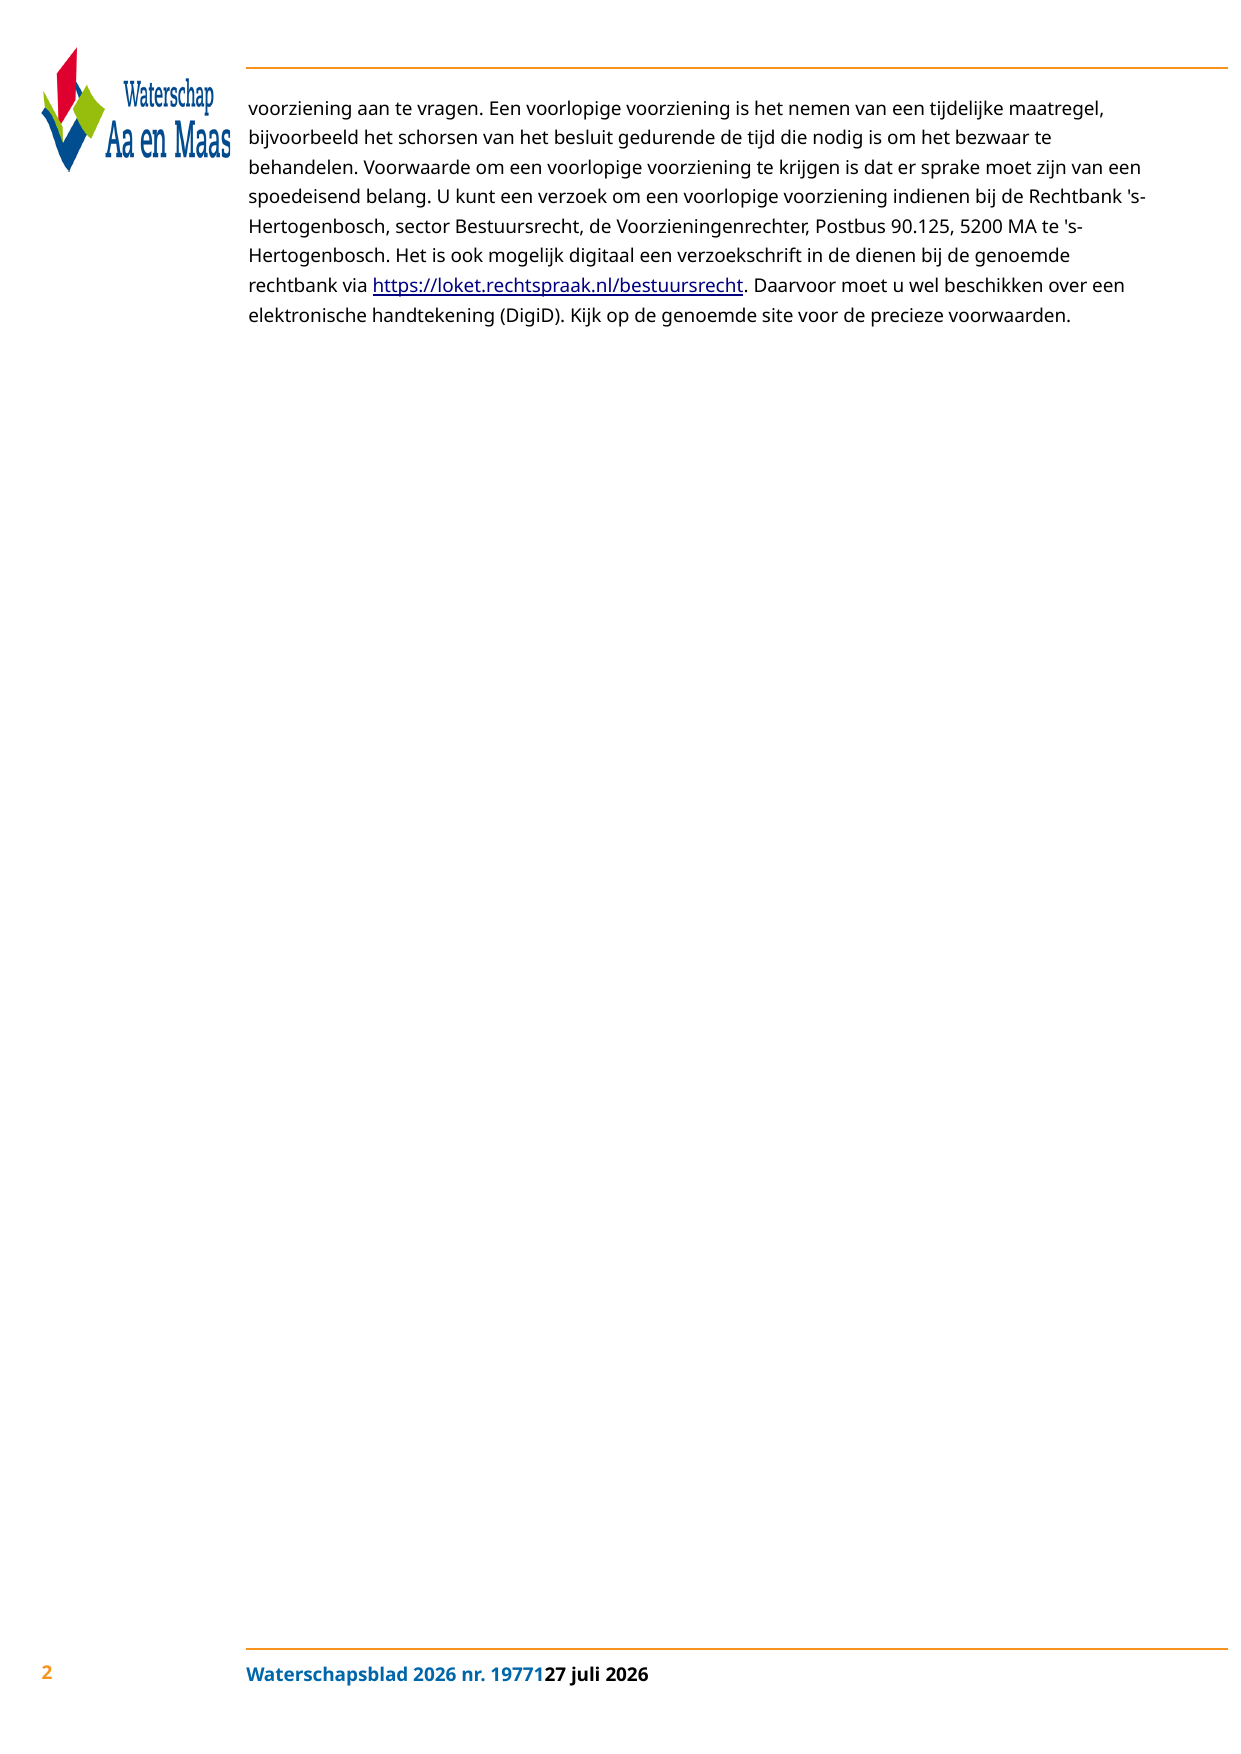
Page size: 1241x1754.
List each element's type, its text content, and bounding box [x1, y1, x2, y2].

text voorziening aan te vragen. Een voorlopige voorziening is het nemen van een tijdelijke maatregel, bijvoorbeeld het schorsen van het besluit gedurende de tijd die nodig is om het bezwaar te behandelen. Voorwaarde om een voorlopige voorziening te krijgen is dat er sprake moet zijn van een spoedeisend belang. U kunt een verzoek om een voorlopige voorziening indienen bij de Rechtbank 's-Hertogenbosch, sector Bestuursrecht, de Voorzieningenrechter, Postbus 90.125, 5200 MA te 's-Hertogenbosch. Het is ook mogelijk digitaal een verzoekschrift in de dienen bij de genoemde rechtbank via https://loket.rechtspraak.nl/bestuursrecht. Daarvoor moet u wel beschikken over een elektronische handtekening (DigiD). Kijk op de genoemde site voor de precieze voorwaarden. [248, 95, 1152, 328]
picture [41, 47, 231, 172]
